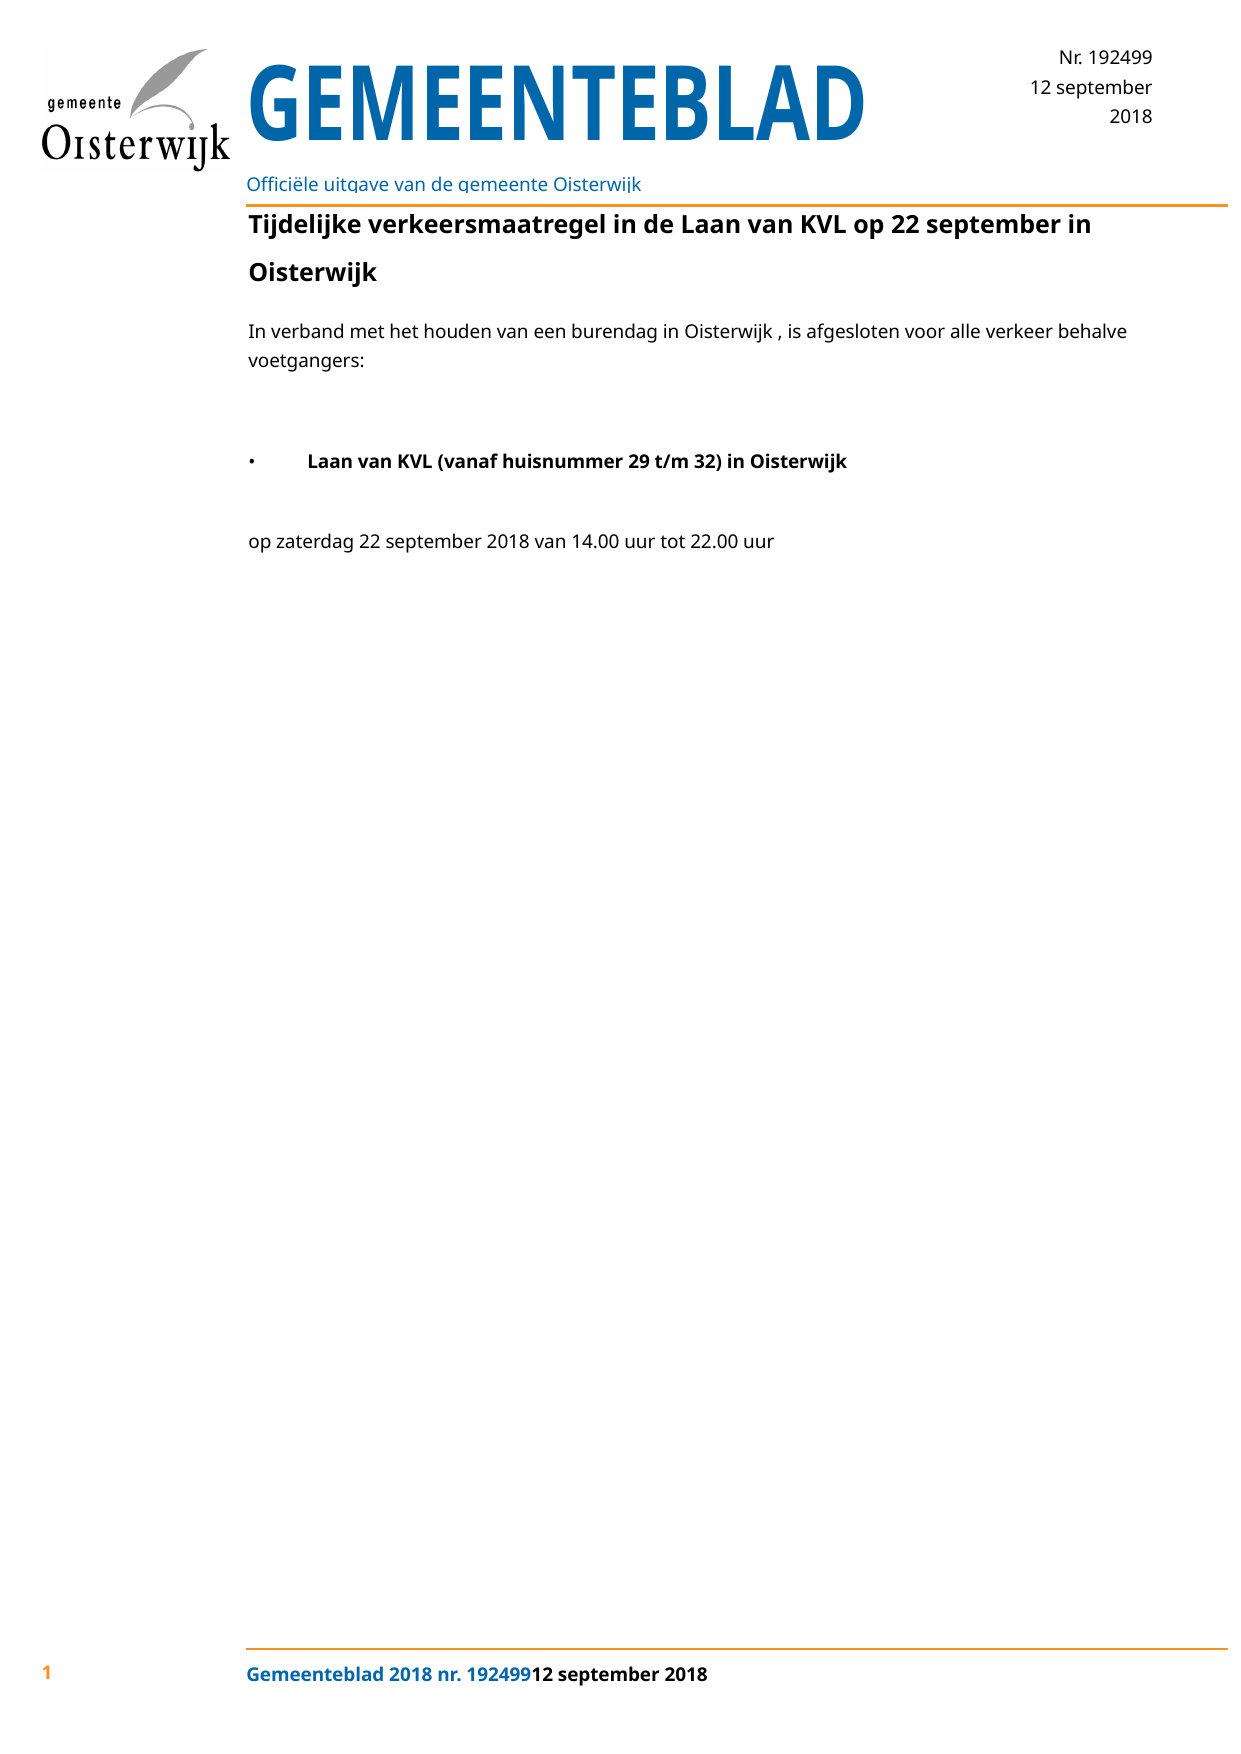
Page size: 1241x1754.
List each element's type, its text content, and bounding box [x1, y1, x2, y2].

text In verband met het houden van een burendag in Oisterwijk , is afgesloten voor alle verkeer behalve voetgangers: [248, 318, 1152, 373]
picture [41, 47, 231, 172]
text Tijdelijke verkeersmaatregel in de Laan van KVL op 22 september in Oisterwijk [248, 207, 1152, 288]
list Laan van KVL (vanaf huisnummer 29 t/m 32) in Oisterwijk [248, 448, 1152, 474]
text op zaterdag 22 september 2018 van 14.00 uur tot 22.00 uur [248, 528, 1152, 554]
